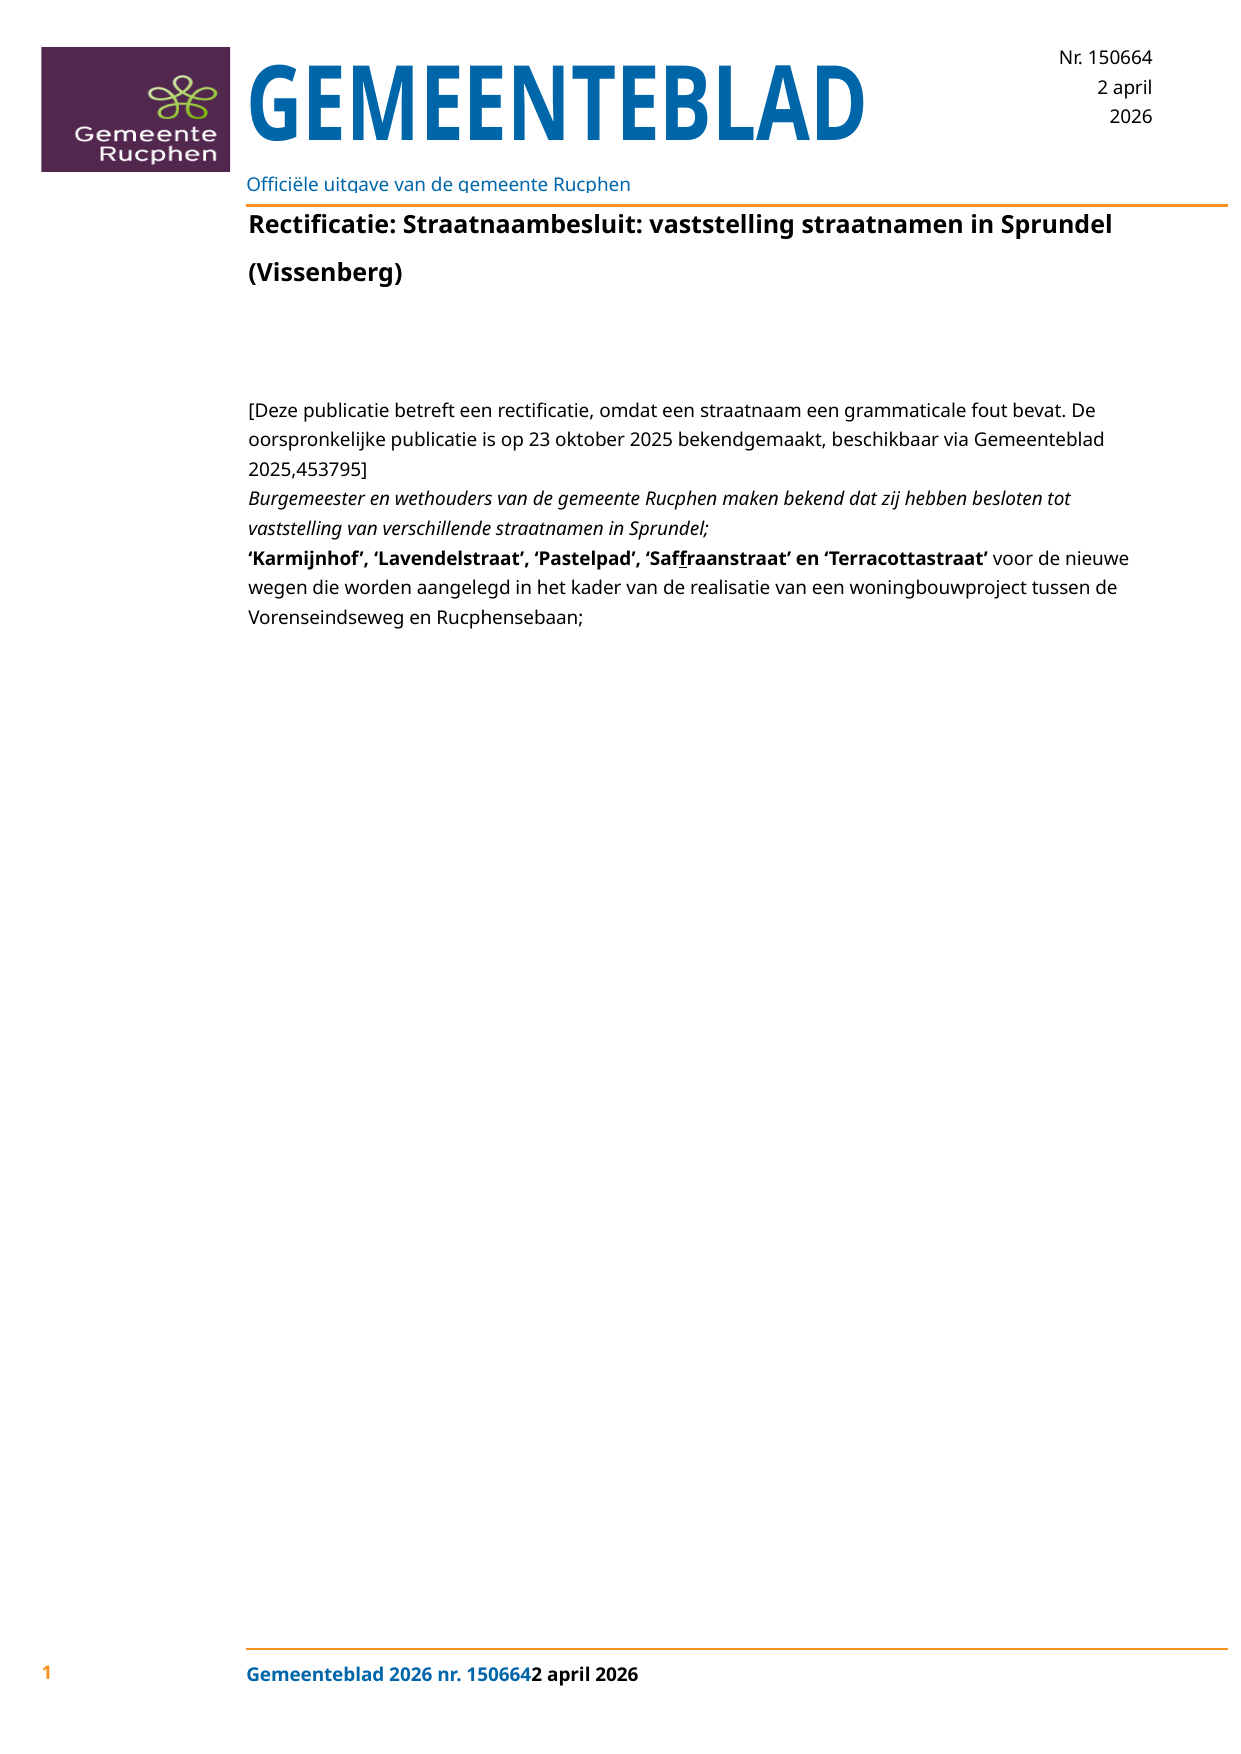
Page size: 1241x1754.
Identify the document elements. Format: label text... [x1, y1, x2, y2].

text [Deze publicatie betreft een rectificatie, omdat een straatnaam een grammaticale fout bevat. De oorspronkelijke publicatie is op 23 oktober 2025 bekendgemaakt, beschikbaar via Gemeenteblad 2025,453795] [248, 397, 1152, 482]
text Burgemeester en wethouders van de gemeente Rucphen maken bekend dat zij hebben besloten tot vaststelling van verschillende straatnamen in Sprundel; [248, 486, 1152, 541]
text ‘Karmijnhof’, ‘Lavendelstraat’, ‘Pastelpad’, ‘Saffraanstraat’ en ‘Terracottastraat’ voor de nieuwe wegen die worden aangelegd in het kader van de realisatie van een woningbouwproject tussen de Vorenseindseweg en Rucphensebaan; [248, 545, 1152, 629]
text Rectificatie: Straatnaambesluit: vaststelling straatnamen in Sprundel (Vissenberg) [248, 207, 1152, 288]
picture [41, 47, 231, 172]
